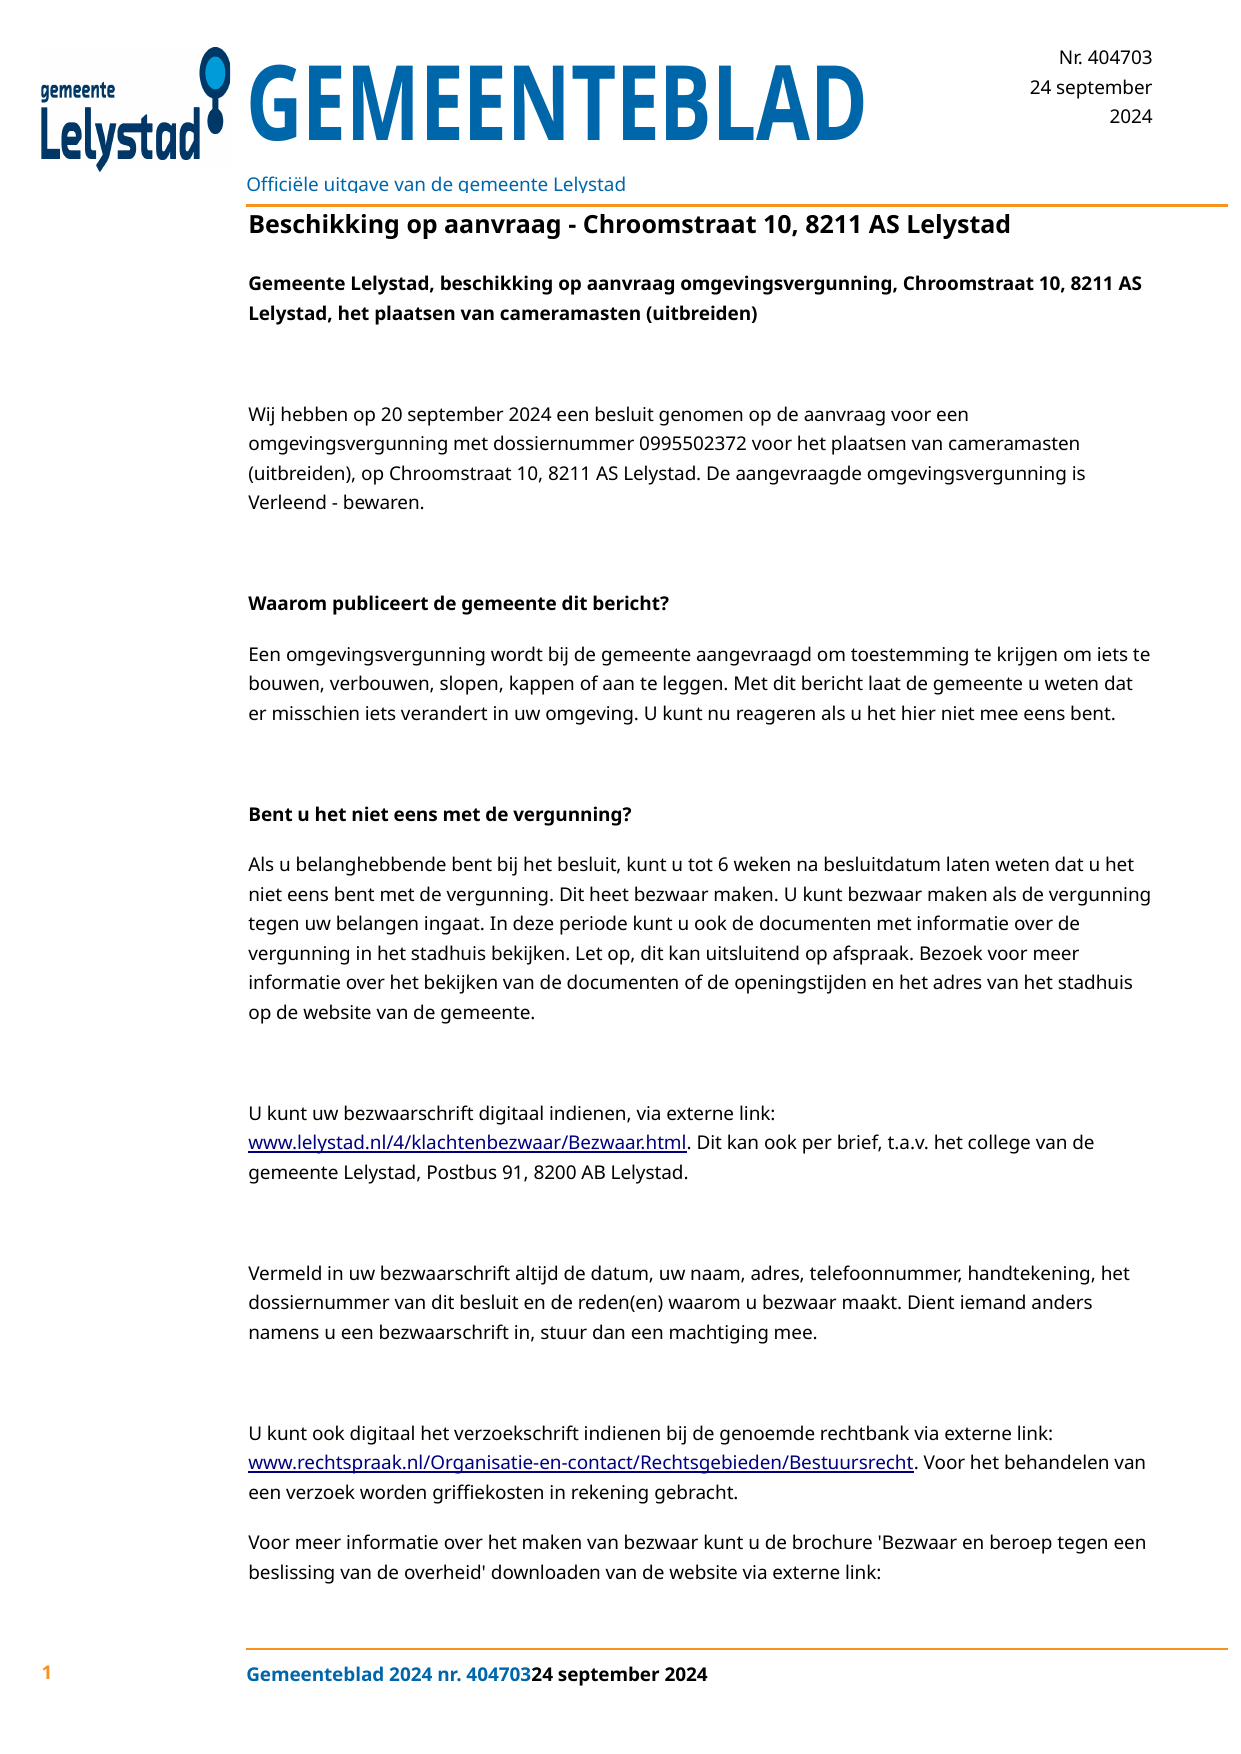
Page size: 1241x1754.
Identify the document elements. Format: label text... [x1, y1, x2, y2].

text U kunt uw bezwaarschrift digitaal indienen, via externe link: www.lelystad.nl/4/klachtenbezwaar/Bezwaar.html. Dit kan ook per brief, t.a.v. het college van de gemeente Lelystad, Postbus 91, 8200 AB Lelystad. [248, 1100, 1152, 1185]
picture [41, 47, 231, 172]
text U kunt ook digitaal het verzoekschrift indienen bij de genoemde rechtbank via externe link: www.rechtspraak.nl/Organisatie-en-contact/Rechtsgebieden/Bestuursrecht. Voor het behandelen van een verzoek worden griffiekosten in rekening gebracht. [248, 1420, 1152, 1505]
text Beschikking op aanvraag - Chroomstraat 10, 8211 AS Lelystad [248, 207, 1152, 241]
text Waarom publiceert de gemeente dit bericht? [248, 590, 1152, 616]
text Vermeld in uw bezwaarschrift altijd de datum, uw naam, adres, telefoonnummer, handtekening, het dossiernummer van dit besluit en de reden(en) waarom u bezwaar maakt. Dient iemand anders namens u een bezwaarschrift in, stuur dan een machtiging mee. [248, 1260, 1152, 1345]
text Als u belanghebbende bent bij het besluit, kunt u tot 6 weken na besluitdatum laten weten dat u het niet eens bent met de vergunning. Dit heet bezwaar maken. U kunt bezwaar maken als de vergunning tegen uw belangen ingaat. In deze periode kunt u ook de documenten met informatie over de vergunning in het stadhuis bekijken. Let op, dit kan uitsluitend op afspraak. Bezoek voor meer informatie over het bekijken van de documenten of de openingstijden en het adres van het stadhuis op de website van de gemeente. [248, 851, 1152, 1025]
text Wij hebben op 20 september 2024 een besluit genomen op de aanvraag voor een omgevingsvergunning met dossiernummer 0995502372 voor het plaatsen van cameramasten (uitbreiden), op Chroomstraat 10, 8211 AS Lelystad. De aangevraagde omgevingsvergunning is Verleend - bewaren. [248, 401, 1152, 515]
text Een omgevingsvergunning wordt bij de gemeente aangevraagd om toestemming te krijgen om iets te bouwen, verbouwen, slopen, kappen of aan te leggen. Met dit bericht laat de gemeente u weten dat er misschien iets verandert in uw omgeving. U kunt nu reageren als u het hier niet mee eens bent. [248, 641, 1152, 726]
text Gemeente Lelystad, beschikking op aanvraag omgevingsvergunning, Chroomstraat 10, 8211 AS Lelystad, het plaatsen van cameramasten (uitbreiden) [248, 270, 1152, 326]
text Bent u het niet eens met de vergunning? [248, 801, 1152, 826]
text Voor meer informatie over het maken van bezwaar kunt u de brochure 'Bezwaar en beroep tegen een beslissing van de overheid' downloaden van de website via externe link: [248, 1529, 1152, 1585]
